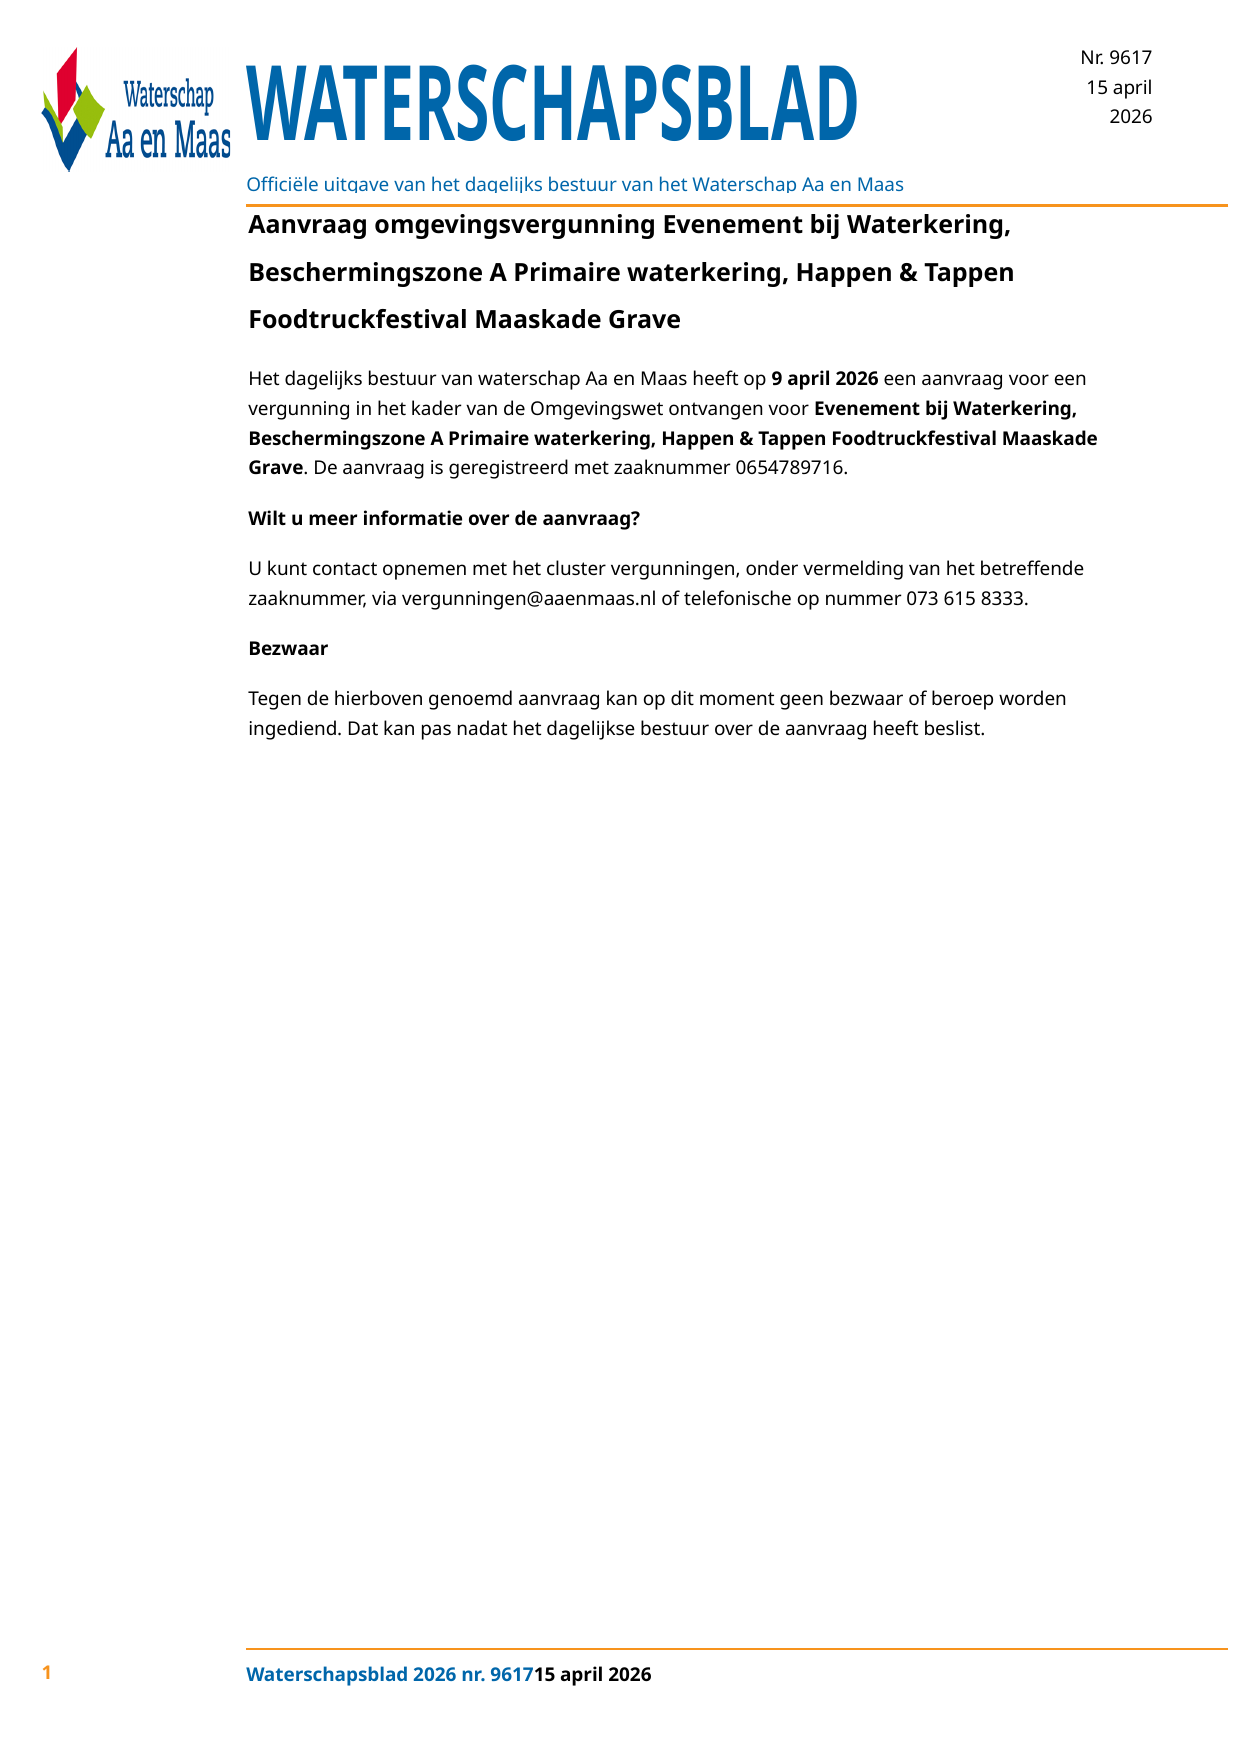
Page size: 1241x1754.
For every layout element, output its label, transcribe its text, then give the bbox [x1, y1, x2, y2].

picture [41, 47, 231, 172]
text Bezwaar [248, 635, 1152, 661]
text Aanvraag omgevingsvergunning Evenement bij Waterkering, Beschermingszone A Primaire waterkering, Happen & Tappen Foodtruckfestival Maaskade Grave [248, 207, 1152, 336]
text Het dagelijks bestuur van waterschap Aa en Maas heeft op 9 april 2026 een aanvraag voor een vergunning in het kader van de Omgevingswet ontvangen voor Evenement bij Waterkering, Beschermingszone A Primaire waterkering, Happen & Tappen Foodtruckfestival Maaskade Grave. De aanvraag is geregistreerd met zaaknummer 0654789716. [248, 366, 1152, 480]
text Tegen de hierboven genoemd aanvraag kan op dit moment geen bezwaar of beroep worden ingediend. Dat kan pas nadat het dagelijkse bestuur over de aanvraag heeft beslist. [248, 686, 1152, 741]
text Wilt u meer informatie over de aanvraag? [248, 505, 1152, 530]
text U kunt contact opnemen met het cluster vergunningen, onder vermelding van het betreffende zaaknummer, via vergunningen@aaenmaas.nl of telefonische op nummer 073 615 8333. [248, 555, 1152, 610]
